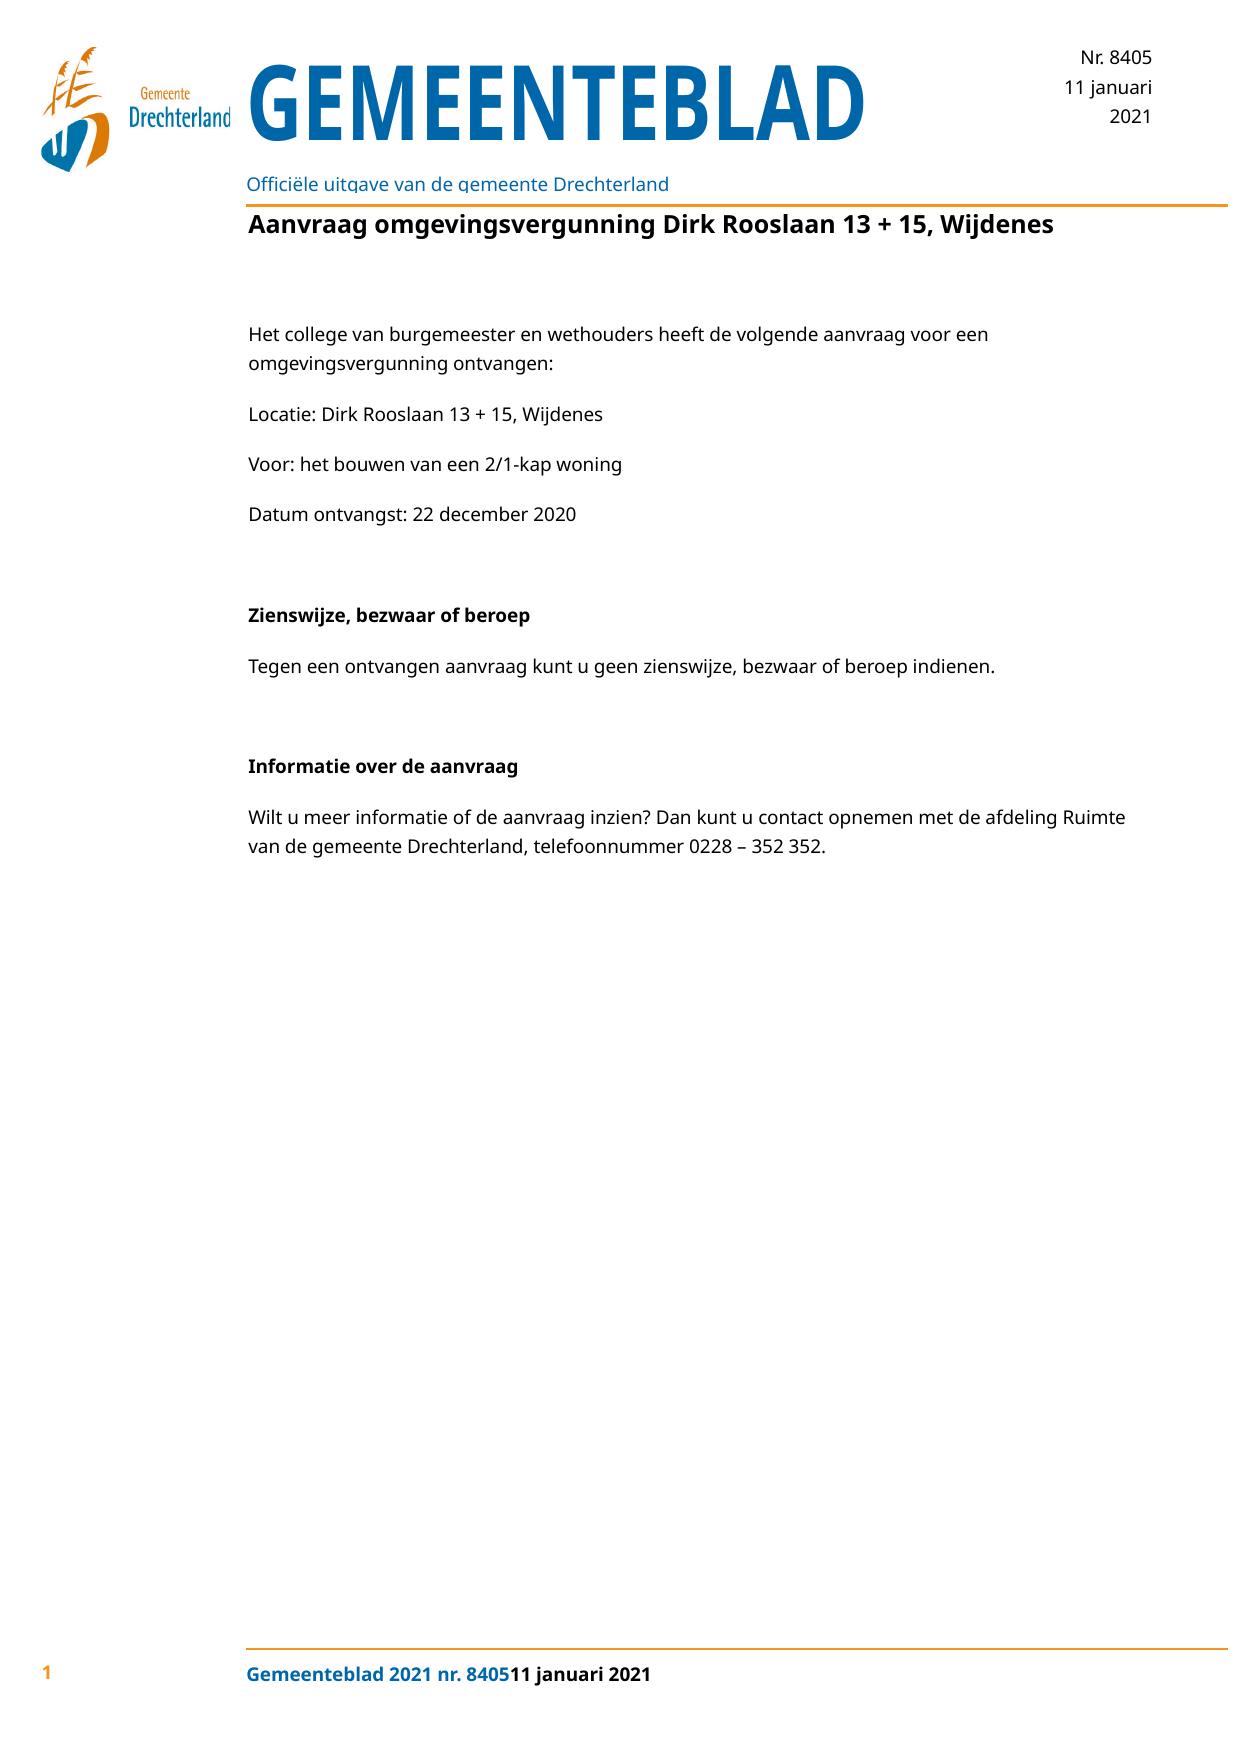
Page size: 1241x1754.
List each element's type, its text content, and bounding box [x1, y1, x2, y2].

text Wilt u meer informatie of de aanvraag inzien? Dan kunt u contact opnemen met de afdeling Ruimte van de gemeente Drechterland, telefoonnummer 0228 – 352 352. [248, 804, 1152, 859]
picture [41, 47, 231, 172]
picture [226, 115, 231, 124]
text Tegen een ontvangen aanvraag kunt u geen zienswijze, bezwaar of beroep indienen. [248, 653, 1152, 678]
text Aanvraag omgevingsvergunning Dirk Rooslaan 13 + 15, Wijdenes [248, 207, 1152, 241]
text Informatie over de aanvraag [248, 754, 1152, 779]
text Voor: het bouwen van een 2/1-kap woning [248, 451, 1152, 477]
text Locatie: Dirk Rooslaan 13 + 15, Wijdenes [248, 401, 1152, 426]
text Het college van burgemeester en wethouders heeft de volgende aanvraag voor een omgevingsvergunning ontvangen: [248, 321, 1152, 376]
picture [41, 158, 64, 172]
text Zienswijze, bezwaar of beroep [248, 602, 1152, 628]
text Datum ontvangst: 22 december 2020 [248, 502, 1152, 527]
